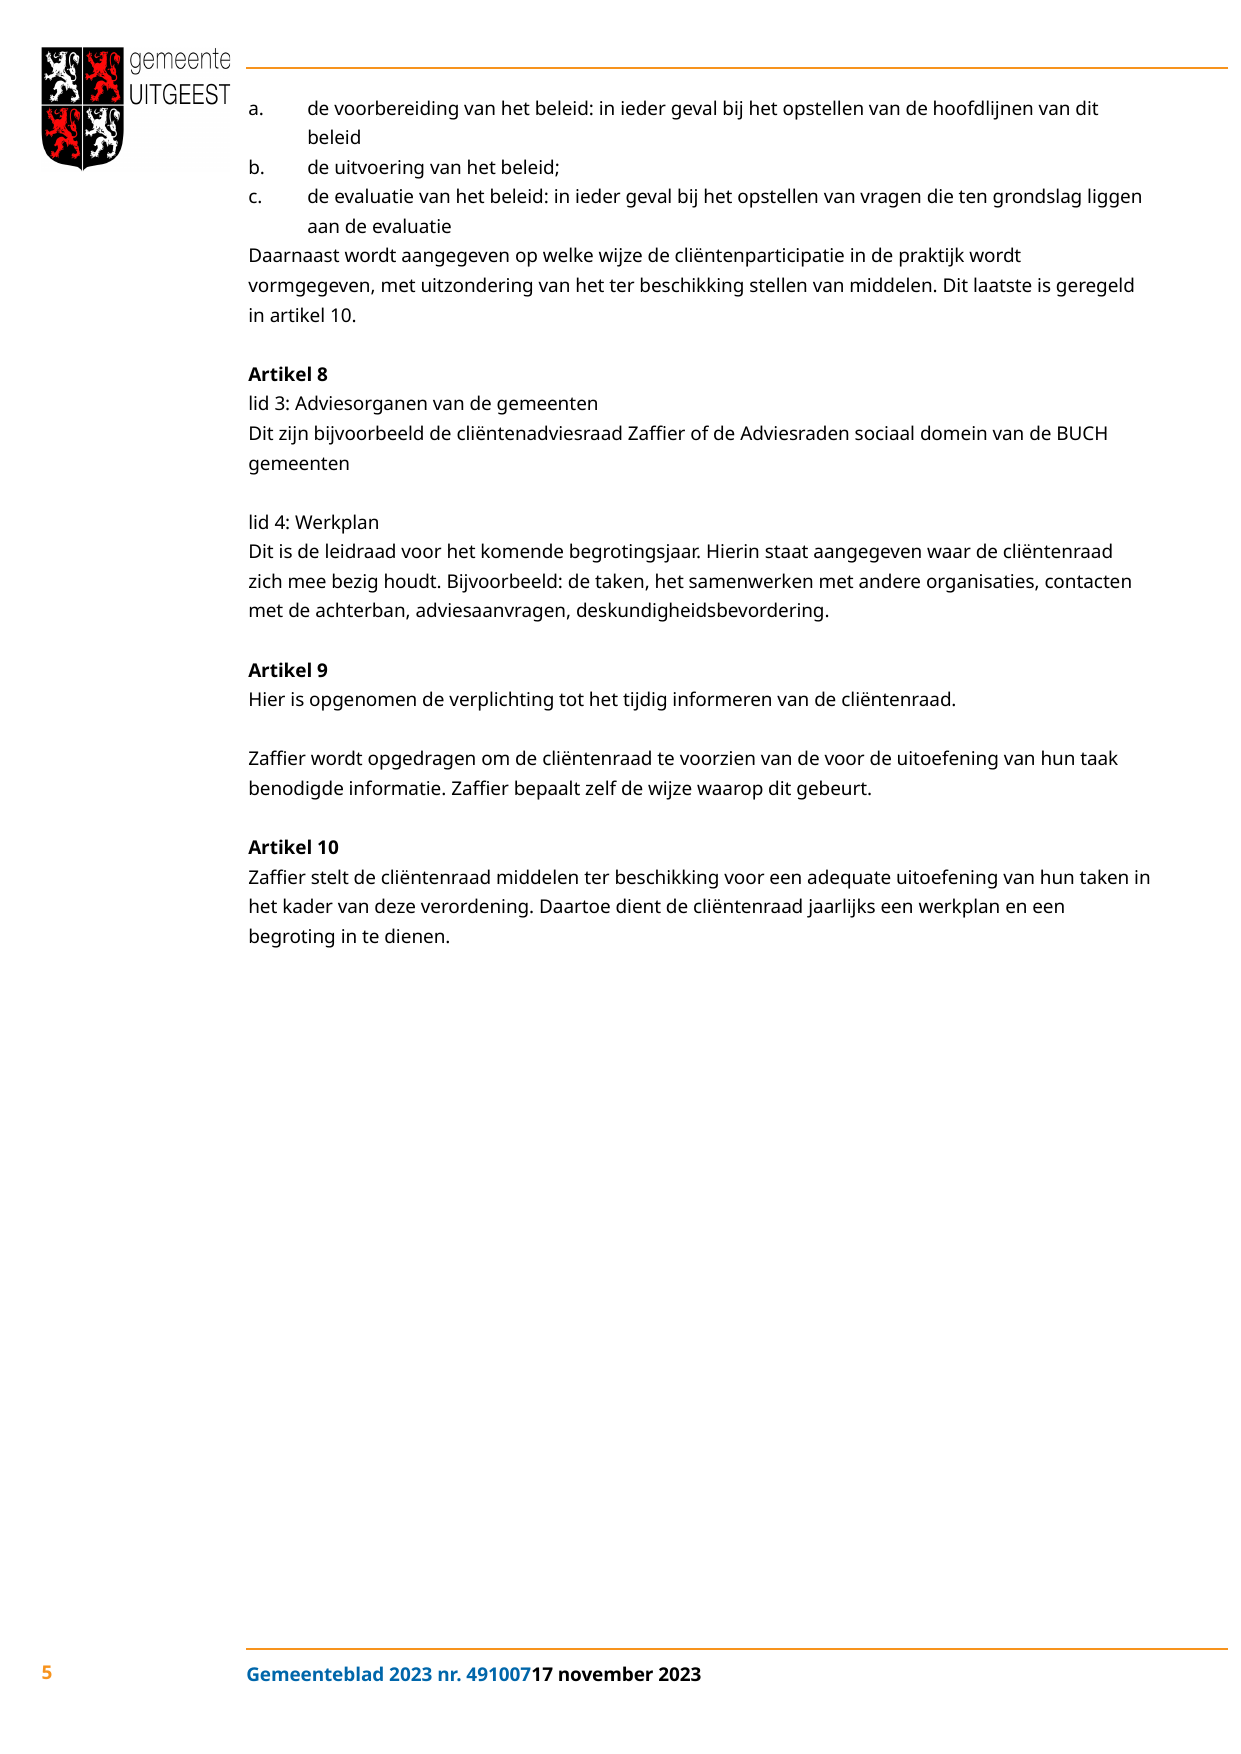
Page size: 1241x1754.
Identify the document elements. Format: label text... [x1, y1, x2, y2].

text lid 4: Werkplan [248, 509, 1152, 535]
list de voorbereiding van het beleid: in ieder geval bij het opstellen van de hoofdlijnen van dit beleid [248, 95, 1152, 150]
text Daarnaast wordt aangegeven op welke wijze de cliëntenparticipatie in de praktijk wordt vormgegeven, met uitzondering van het ter beschikking stellen van middelen. Dit laatste is geregeld in artikel 10. [248, 243, 1152, 328]
text Dit zijn bijvoorbeeld de cliëntenadviesraad Zaffier of de Adviesraden sociaal domein van de BUCH gemeenten [248, 420, 1152, 476]
list de evaluatie van het beleid: in ieder geval bij het opstellen van vragen die ten grondslag liggen aan de evaluatie [248, 183, 1152, 239]
list de uitvoering van het beleid; [248, 154, 1152, 180]
text Dit is de leidraad voor het komende begrotingsjaar. Hierin staat aangegeven waar de cliëntenraad zich mee bezig houdt. Bijvoorbeeld: de taken, het samenwerken met andere organisaties, contacten met de achterban, adviesaanvragen, deskundigheidsbevordering. [248, 538, 1152, 623]
text Zaffier stelt de cliëntenraad middelen ter beschikking voor een adequate uitoefening van hun taken in het kader van deze verordening. Daartoe dient de cliëntenraad jaarlijks een werkplan en een begroting in te dienen. [248, 864, 1152, 949]
text Artikel 9 [248, 657, 1152, 683]
text Hier is opgenomen de verplichting tot het tijdig informeren van de cliëntenraad. [248, 686, 1152, 712]
text Artikel 10 [248, 834, 1152, 860]
text Artikel 8 [248, 361, 1152, 387]
picture [41, 47, 231, 172]
text Zaffier wordt opgedragen om de cliëntenraad te voorzien van de voor de uitoefening van hun taak benodigde informatie. Zaffier bepaalt zelf de wijze waarop dit gebeurt. [248, 746, 1152, 801]
text lid 3: Adviesorganen van de gemeenten [248, 391, 1152, 416]
